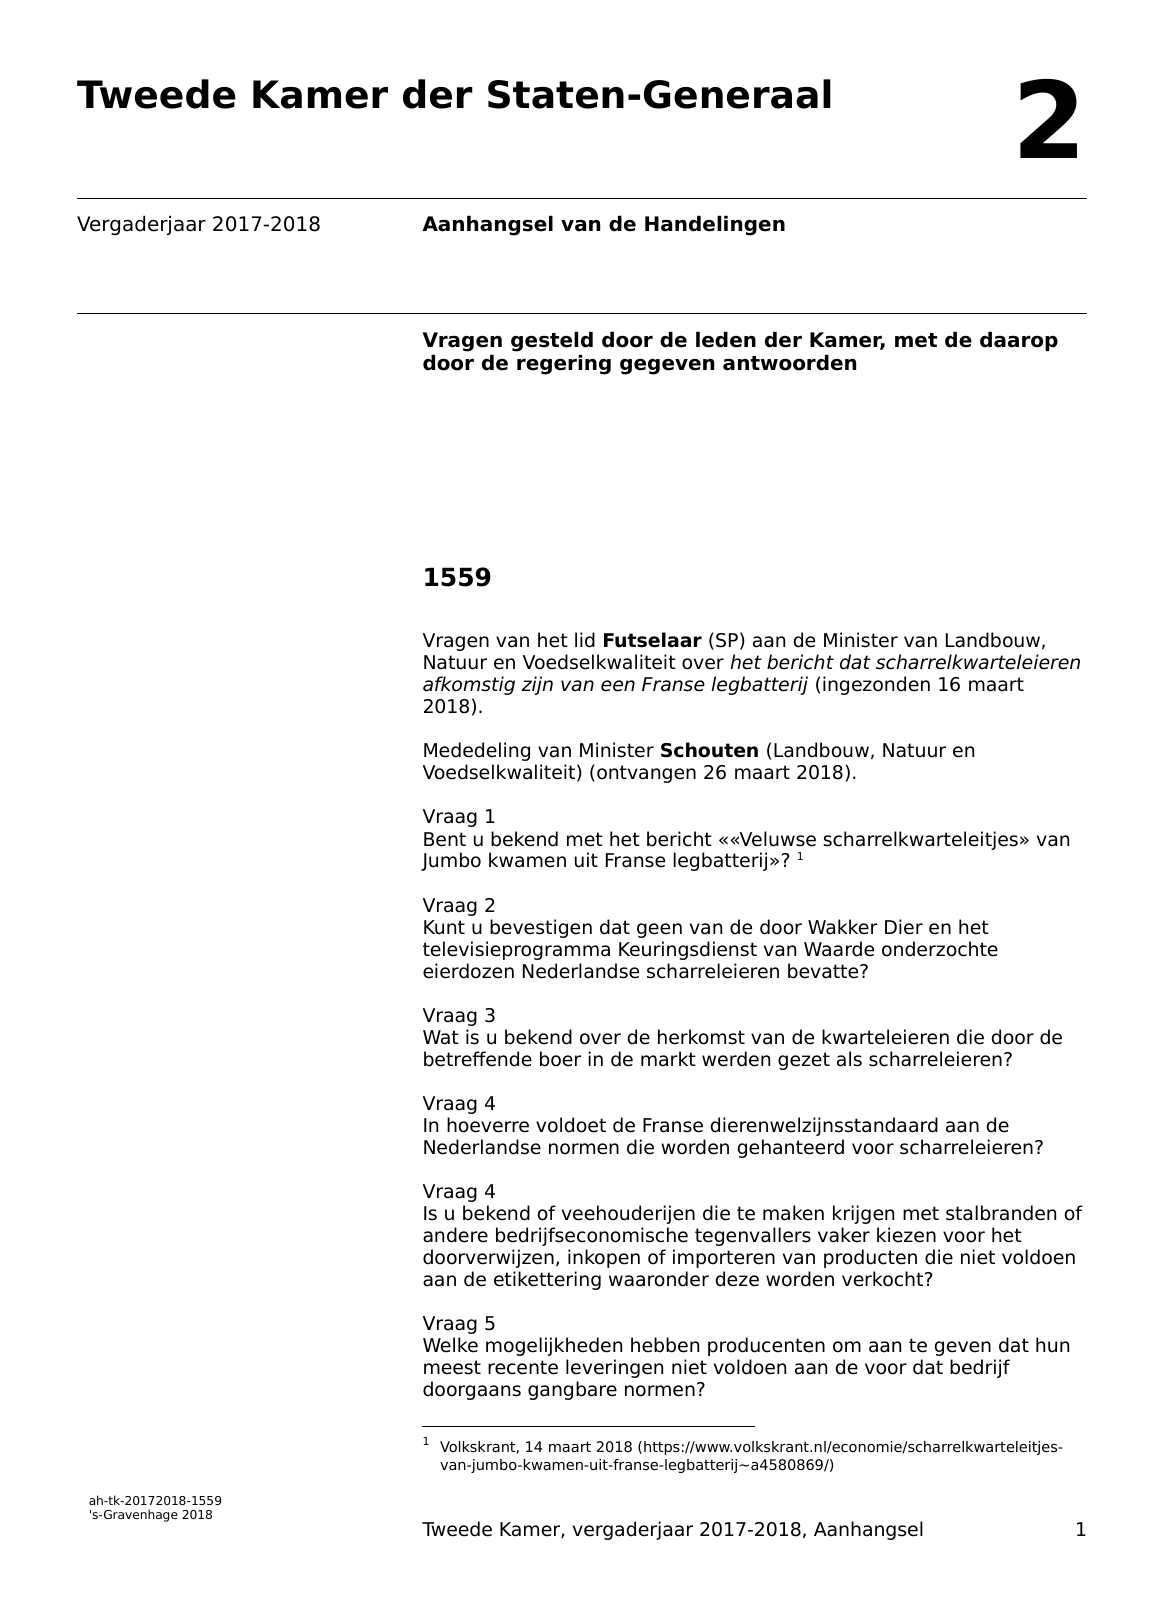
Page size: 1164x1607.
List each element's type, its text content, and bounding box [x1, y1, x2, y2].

text Bent u bekend met het bericht ««Veluwse scharrelkwarteleitjes» van Jumbo kwamen uit Franse legbatterij»? [422, 828, 1087, 872]
table_cell Vragen gesteld door de leden der Kamer, met de daarop door de regering gegeven antwoorden [422, 314, 1087, 375]
text In hoeverre voldoet de Franse dierenwelzijnsstandaard aan de Nederlandse normen die worden gehanteerd voor scharreleieren? [422, 1115, 1087, 1159]
text Mededeling van Minister Schouten (Landbouw, Natuur en Voedselkwaliteit) (ontvangen 26 maart 2018). [422, 740, 1087, 784]
text 1559 [422, 563, 1087, 592]
text Vraag 2 [422, 894, 1087, 917]
text Volkskrant, 14 maart 2018 (https://www.volkskrant.nl/economie/scharrelkwarteleitjes-van-jumbo-kwamen-uit-franse-legbatterij~a4580869/) [422, 1435, 1087, 1474]
table_cell Vergaderjaar 2017-2018 [77, 199, 422, 313]
text Vraag 1 [422, 806, 1087, 828]
table_cell Aanhangsel van de Handelingen [422, 199, 1087, 313]
text Vragen van het lid Futselaar (SP) aan de Minister van Landbouw, Natuur en Voedselkwaliteit over het bericht dat scharrelkwarteleieren afkomstig zijn van een Franse legbatterij (ingezonden 16 maart 2018). [422, 630, 1087, 718]
table_header Tweede Kamer der Staten-Generaal [77, 59, 886, 198]
text Vraag 5 [422, 1313, 1087, 1335]
text Welke mogelijkheden hebben producenten om aan te geven dat hun meest recente leveringen niet voldoen aan de voor dat bedrijf doorgaans gangbare normen? [422, 1335, 1087, 1401]
text Is u bekend of veehouderijen die te maken krijgen met stalbranden of andere bedrijfseconomische tegenvallers vaker kiezen voor het doorverwijzen, inkopen of importeren van producten die niet voldoen aan de etikettering waaronder deze worden verkocht? [422, 1203, 1087, 1291]
text Kunt u bevestigen dat geen van de door Wakker Dier en het televisieprogramma Keuringsdienst van Waarde onderzochte eierdozen Nederlandse scharreleieren bevatte? [422, 917, 1087, 982]
table_header 2 [886, 59, 1087, 198]
text Vraag 4 [422, 1093, 1087, 1115]
text 's-Gravenhage 2018 [88, 1508, 323, 1522]
table_cell [77, 314, 422, 375]
text Wat is u bekend over de herkomst van de kwarteleieren die door de betreffende boer in de markt werden gezet als scharreleieren? [422, 1027, 1087, 1071]
text Vraag 3 [422, 1005, 1087, 1027]
text Vraag 4 [422, 1181, 1087, 1203]
text ah-tk-20172018-1559 [88, 1494, 323, 1508]
